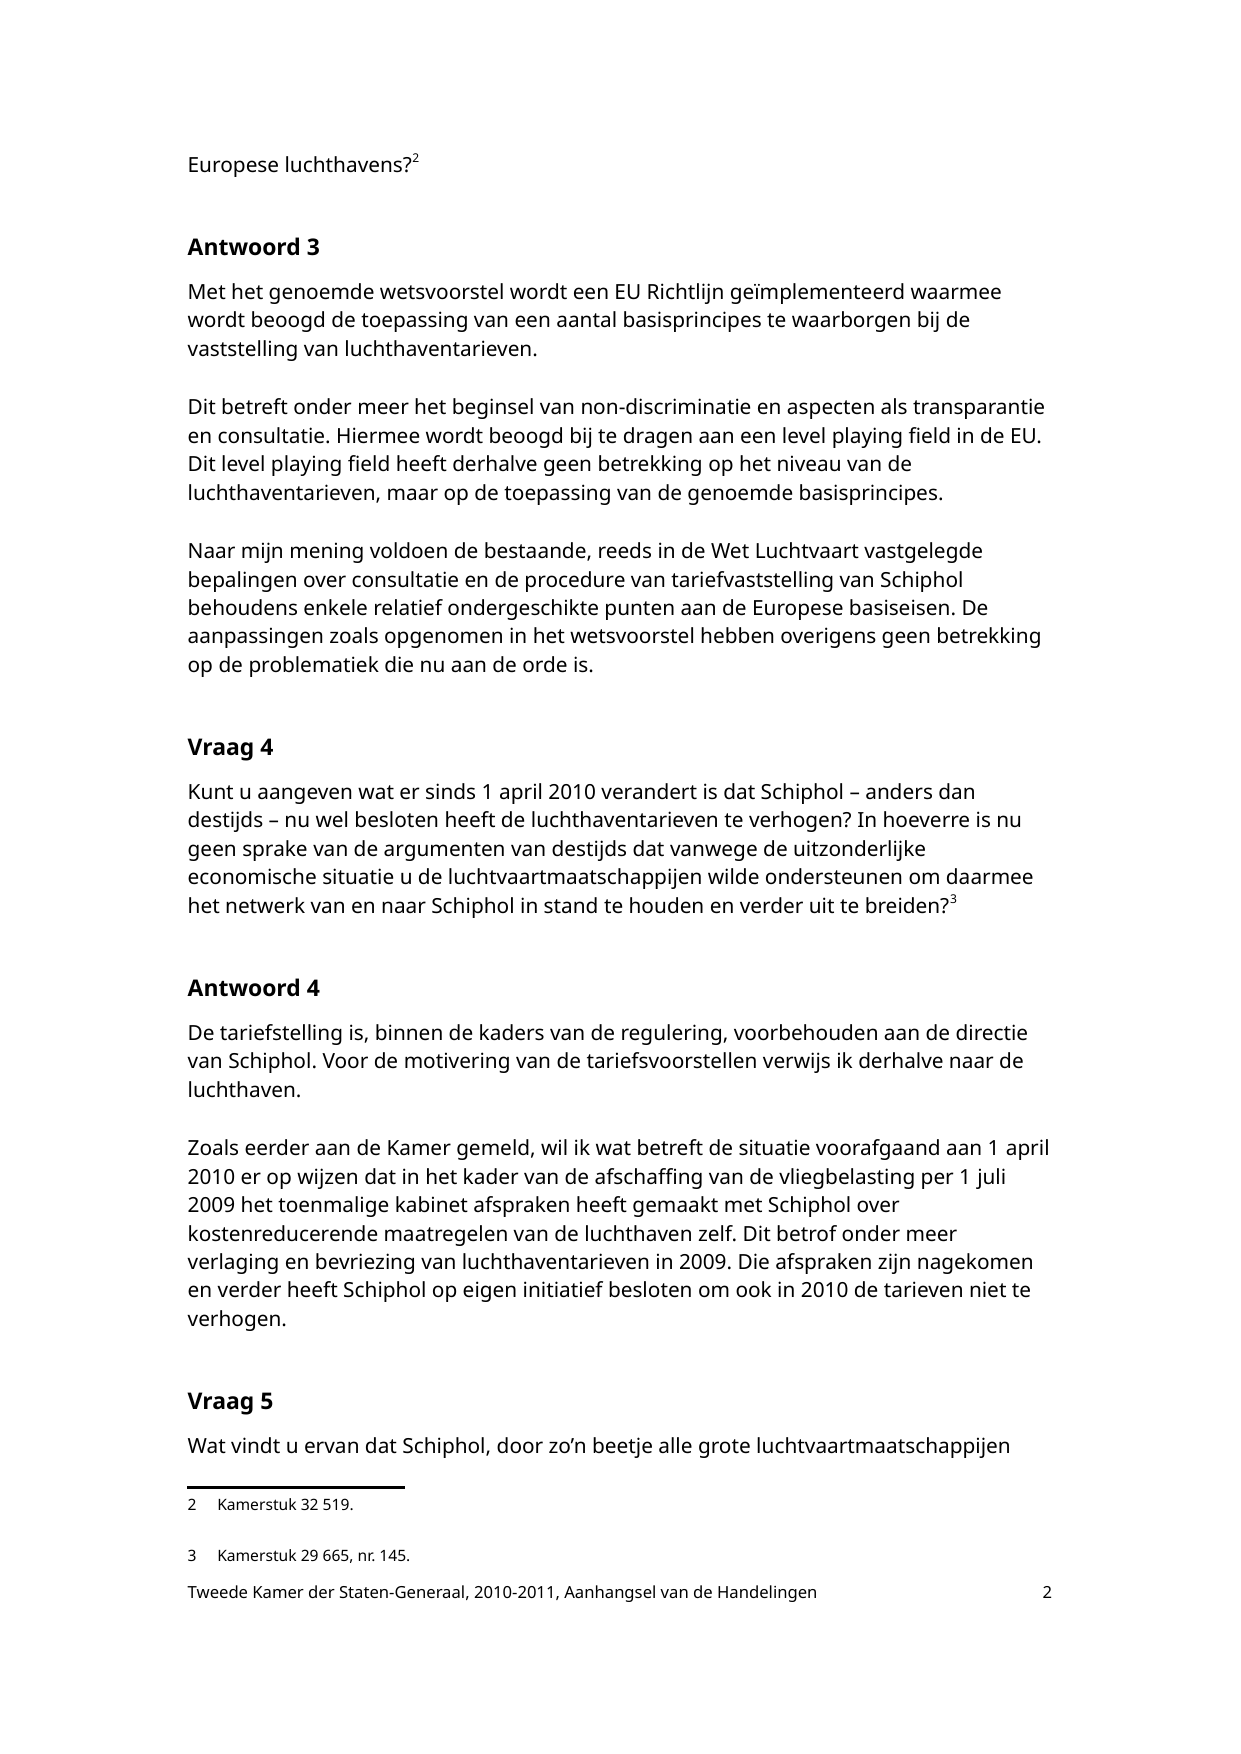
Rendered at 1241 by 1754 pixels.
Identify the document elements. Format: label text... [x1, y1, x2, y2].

subtitle Antwoord 4 [187, 972, 1053, 1003]
subtitle Antwoord 3 [187, 231, 1053, 262]
text Wat vindt u ervan dat Schiphol, door zo’n beetje alle grote luchtvaartmaatschappijen [187, 1431, 1053, 1460]
subtitle Vraag 4 [187, 731, 1053, 762]
text Zoals eerder aan de Kamer gemeld, wil ik wat betreft de situatie voorafgaand aan 1 april 2010 er op wijzen dat in het kader van de afschaffing van de vliegbelasting per 1 juli 2009 het toenmalige kabinet afspraken heeft gemaakt met Schiphol over kostenreducerende maatregelen van de luchthaven zelf. Dit betrof onder meer verlaging en bevriezing van luchthaventarieven in 2009. Die afspraken zijn nagekomen en verder heeft Schiphol op eigen initiatief besloten om ook in 2010 de tarieven niet te verhogen. [187, 1133, 1053, 1332]
text Europese luchthavens? [187, 150, 1053, 178]
text Kamerstuk 29 665, nr. 145. [187, 1538, 1053, 1566]
text Naar mijn mening voldoen de bestaande, reeds in de Wet Luchtvaart vastgelegde bepalingen over consultatie en de procedure van tariefvaststelling van Schiphol behoudens enkele relatief ondergeschikte punten aan de Europese basiseisen. De aanpassingen zoals opgenomen in het wetsvoorstel hebben overigens geen betrekking op de problematiek die nu aan de orde is. [187, 536, 1053, 678]
text Dit betreft onder meer het beginsel van non-discriminatie en aspecten als transparantie en consultatie. Hiermee wordt beoogd bij te dragen aan een level playing field in de EU. Dit level playing field heeft derhalve geen betrekking op het niveau van de luchthaventarieven, maar op de toepassing van de genoemde basisprincipes. [187, 392, 1053, 506]
text Met het genoemde wetsvoorstel wordt een EU Richtlijn geïmplementeerd waarmee wordt beoogd de toepassing van een aantal basisprincipes te waarborgen bij de vaststelling van luchthaventarieven. [187, 277, 1053, 362]
text Kunt u aangeven wat er sinds 1 april 2010 verandert is dat Schiphol – anders dan destijds – nu wel besloten heeft de luchthaventarieven te verhogen? In hoeverre is nu geen sprake van de argumenten van destijds dat vanwege de uitzonderlijke economische situatie u de luchtvaartmaatschappijen wilde ondersteunen om daarmee het netwerk van en naar Schiphol in stand te houden en verder uit te breiden? [187, 777, 1053, 919]
text De tariefstelling is, binnen de kaders van de regulering, voorbehouden aan de directie van Schiphol. Voor de motivering van de tariefsvoorstellen verwijs ik derhalve naar de luchthaven. [187, 1018, 1053, 1103]
subtitle Vraag 5 [187, 1385, 1053, 1416]
text Kamerstuk 32 519. [187, 1479, 1053, 1508]
